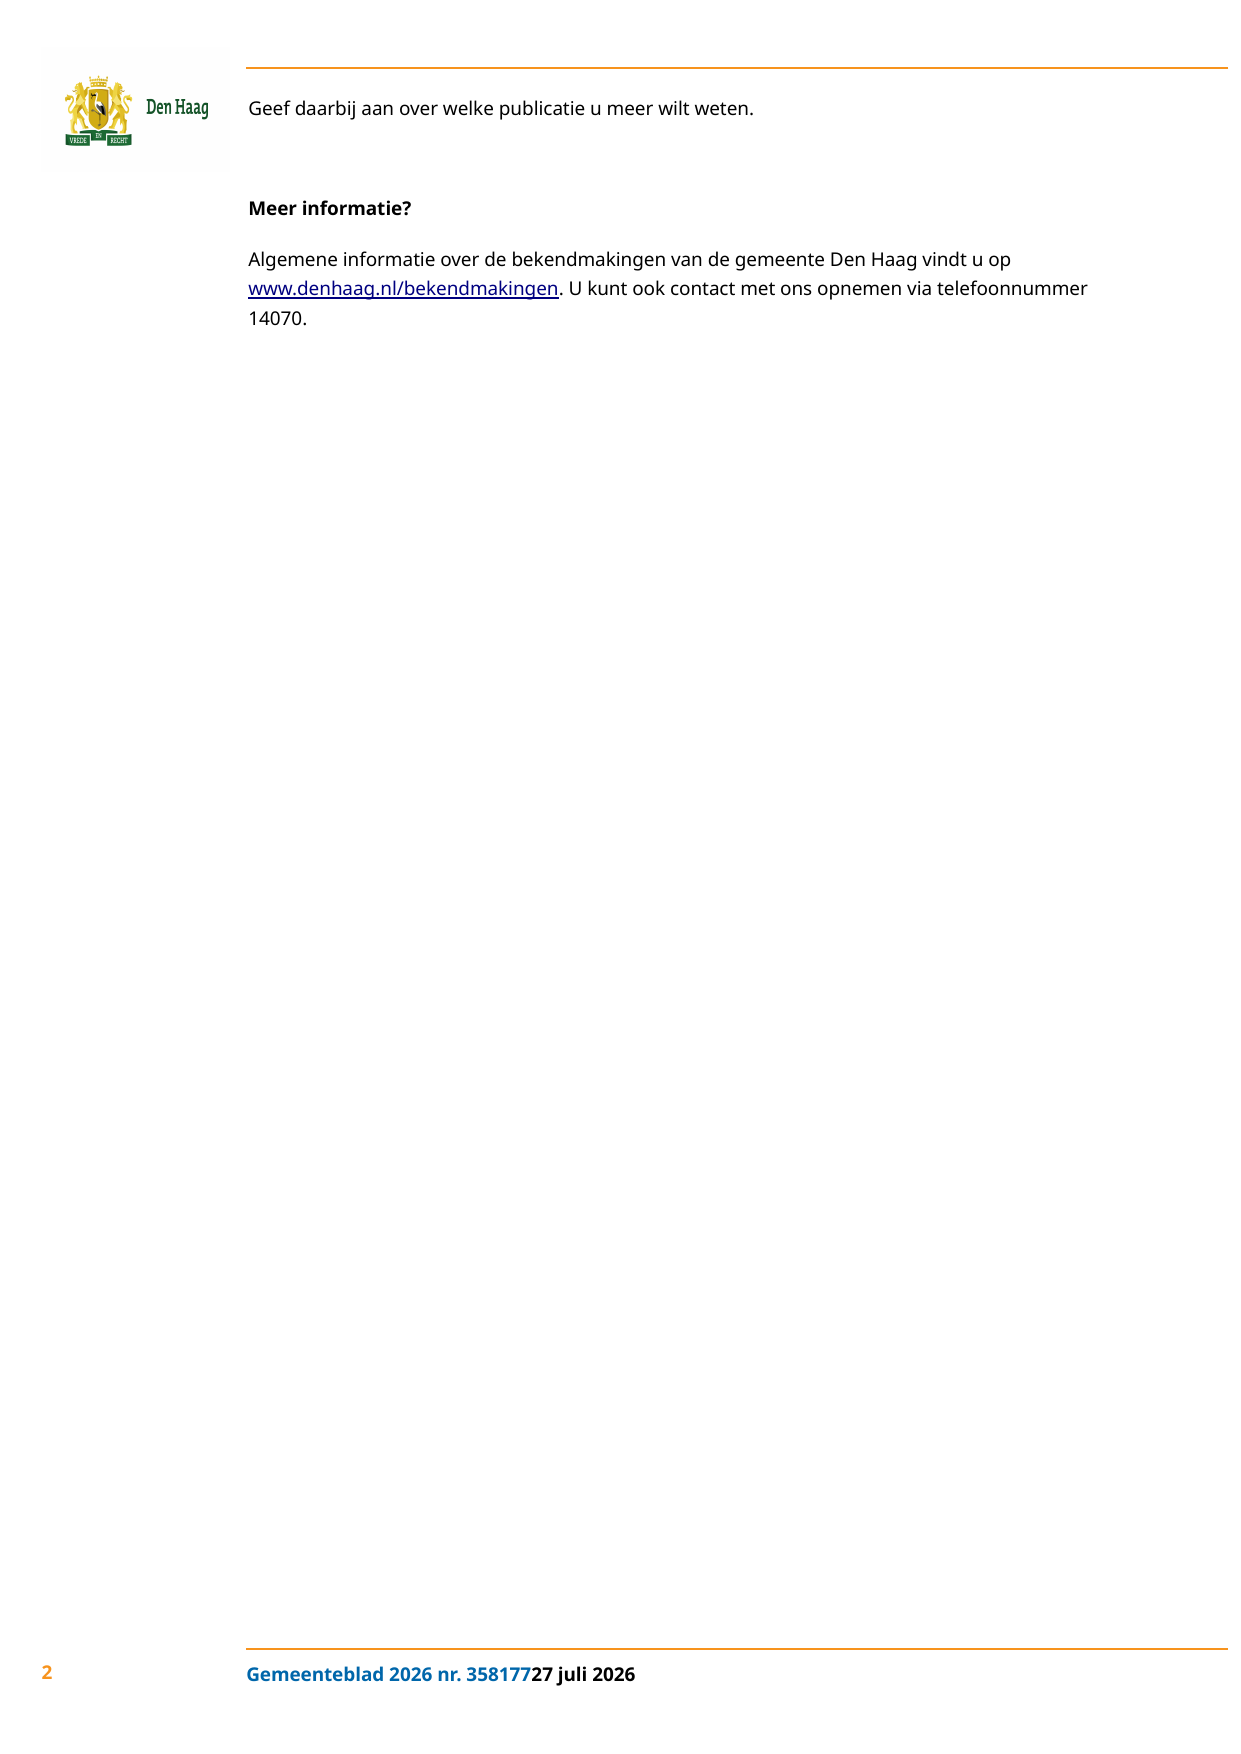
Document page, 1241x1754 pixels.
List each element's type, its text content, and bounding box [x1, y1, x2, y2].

text Algemene informatie over de bekendmakingen van de gemeente Den Haag vindt u op www.denhaag.nl/bekendmakingen. U kunt ook contact met ons opnemen via telefoonnummer 14070. [248, 246, 1152, 331]
text Meer informatie? [248, 196, 1152, 221]
picture [41, 47, 231, 172]
text Geef daarbij aan over welke publicatie u meer wilt weten. [248, 95, 1152, 121]
